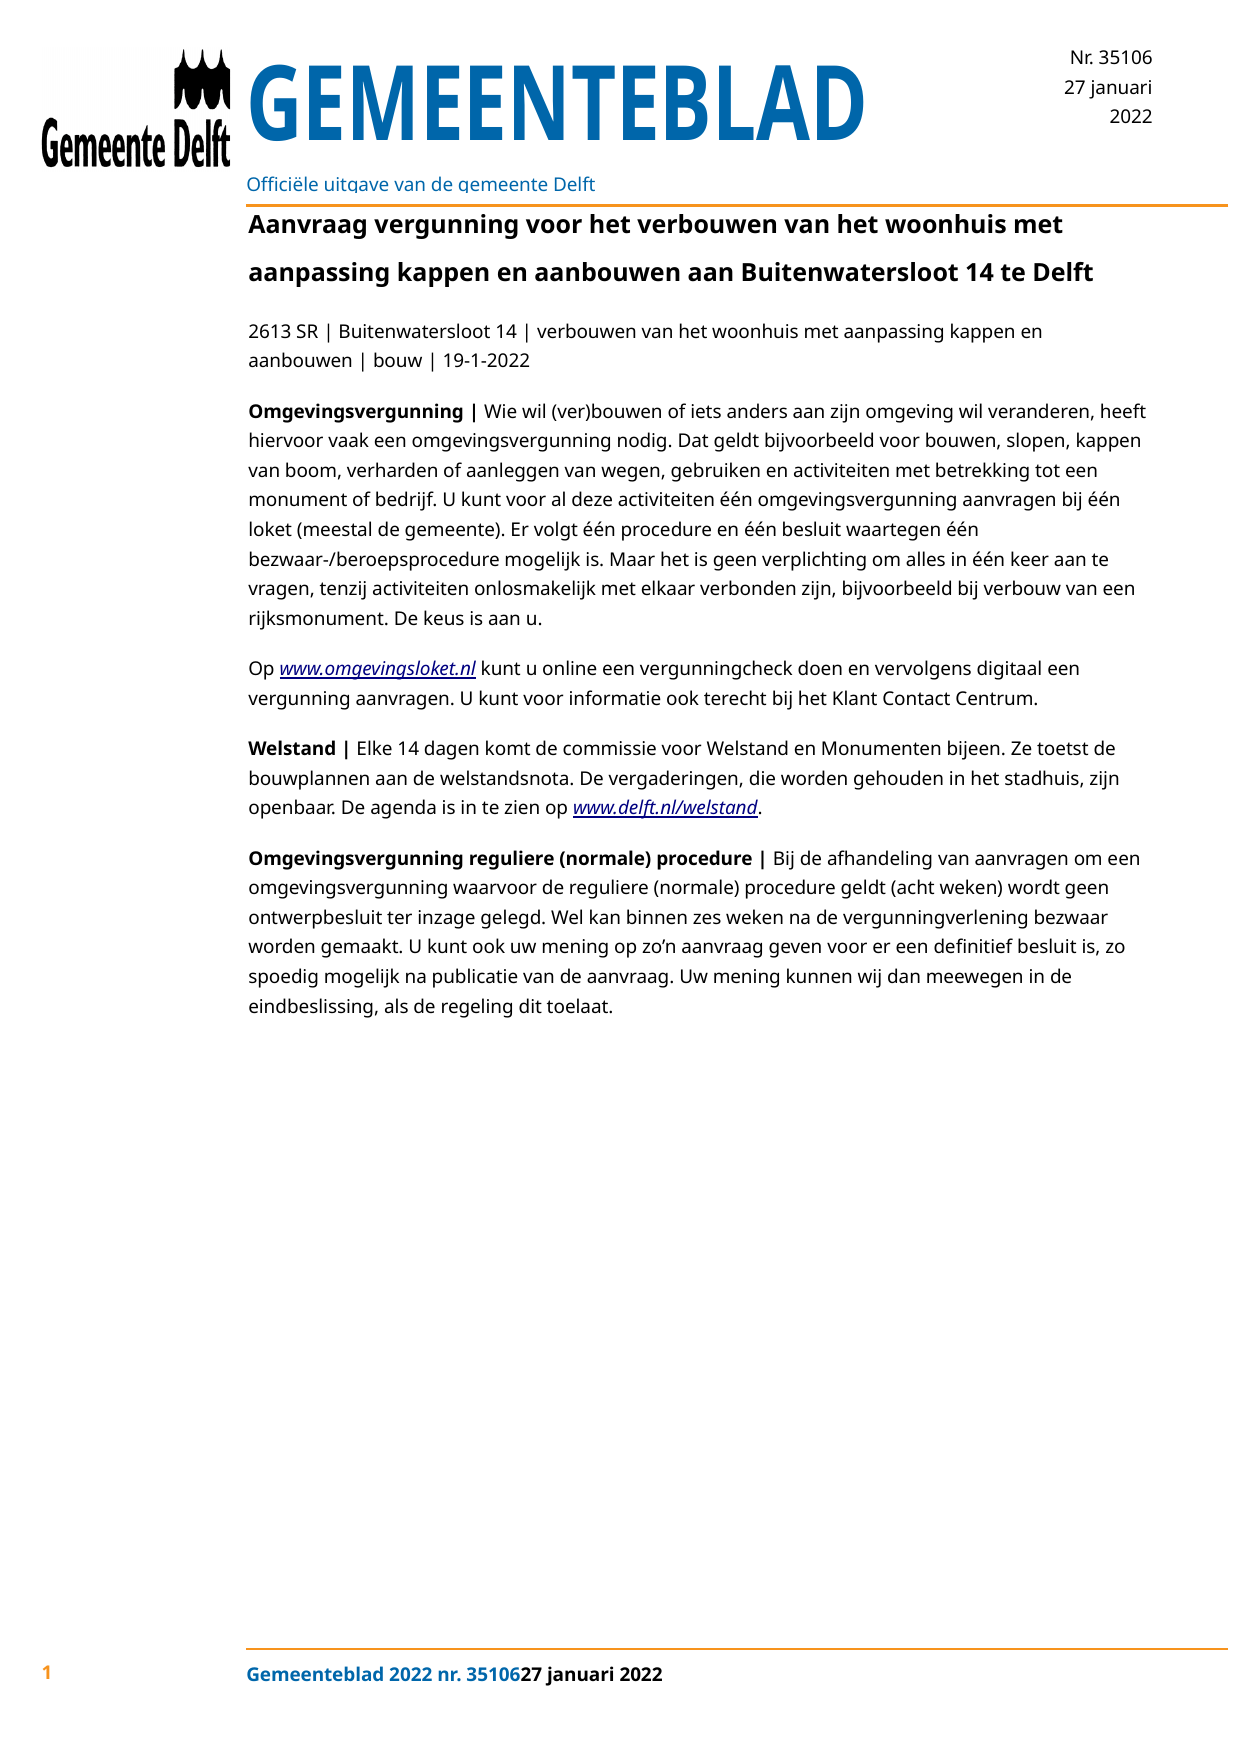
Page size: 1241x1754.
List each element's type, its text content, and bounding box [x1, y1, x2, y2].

text Omgevingsvergunning | Wie wil (ver)bouwen of iets anders aan zijn omgeving wil veranderen, heeft hiervoor vaak een omgevingsvergunning nodig. Dat geldt bijvoorbeeld voor bouwen, slopen, kappen van boom, verharden of aanleggen van wegen, gebruiken en activiteiten met betrekking tot een monument of bedrijf. U kunt voor al deze activiteiten één omgevingsvergunning aanvragen bij één loket (meestal de gemeente). Er volgt één procedure en één besluit waartegen één bezwaar-/beroepsprocedure mogelijk is. Maar het is geen verplichting om alles in één keer aan te vragen, tenzij activiteiten onlosmakelijk met elkaar verbonden zijn, bijvoorbeeld bij verbouw van een rijksmonument. De keus is aan u. [248, 398, 1152, 631]
text Op www.omgevingsloket.nl kunt u online een vergunningcheck doen en vervolgens digitaal een vergunning aanvragen. U kunt voor informatie ook terecht bij het Klant Contact Centrum. [248, 655, 1152, 711]
text Welstand | Elke 14 dagen komt de commissie voor Welstand en Monumenten bijeen. Ze toetst de bouwplannen aan de welstandsnota. De vergaderingen, die worden gehouden in het stadhuis, zijn openbaar. De agenda is in te zien op www.delft.nl/welstand. [248, 735, 1152, 820]
text 2613 SR | Buitenwatersloot 14 | verbouwen van het woonhuis met aanpassing kappen en aanbouwen | bouw | 19-1-2022 [248, 318, 1152, 373]
text Omgevingsvergunning reguliere (normale) procedure | Bij de afhandeling van aanvragen om een omgevingsvergunning waarvoor de reguliere (normale) procedure geldt (acht weken) wordt geen ontwerpbesluit ter inzage gelegd. Wel kan binnen zes weken na de vergunningverlening bezwaar worden gemaakt. U kunt ook uw mening op zo’n aanvraag geven voor er een definitief besluit is, zo spoedig mogelijk na publicatie van de aanvraag. Uw mening kunnen wij dan meewegen in de eindbeslissing, als de regeling dit toelaat. [248, 845, 1152, 1019]
text Aanvraag vergunning voor het verbouwen van het woonhuis met aanpassing kappen en aanbouwen aan Buitenwatersloot 14 te Delft [248, 207, 1152, 288]
picture [41, 47, 231, 172]
